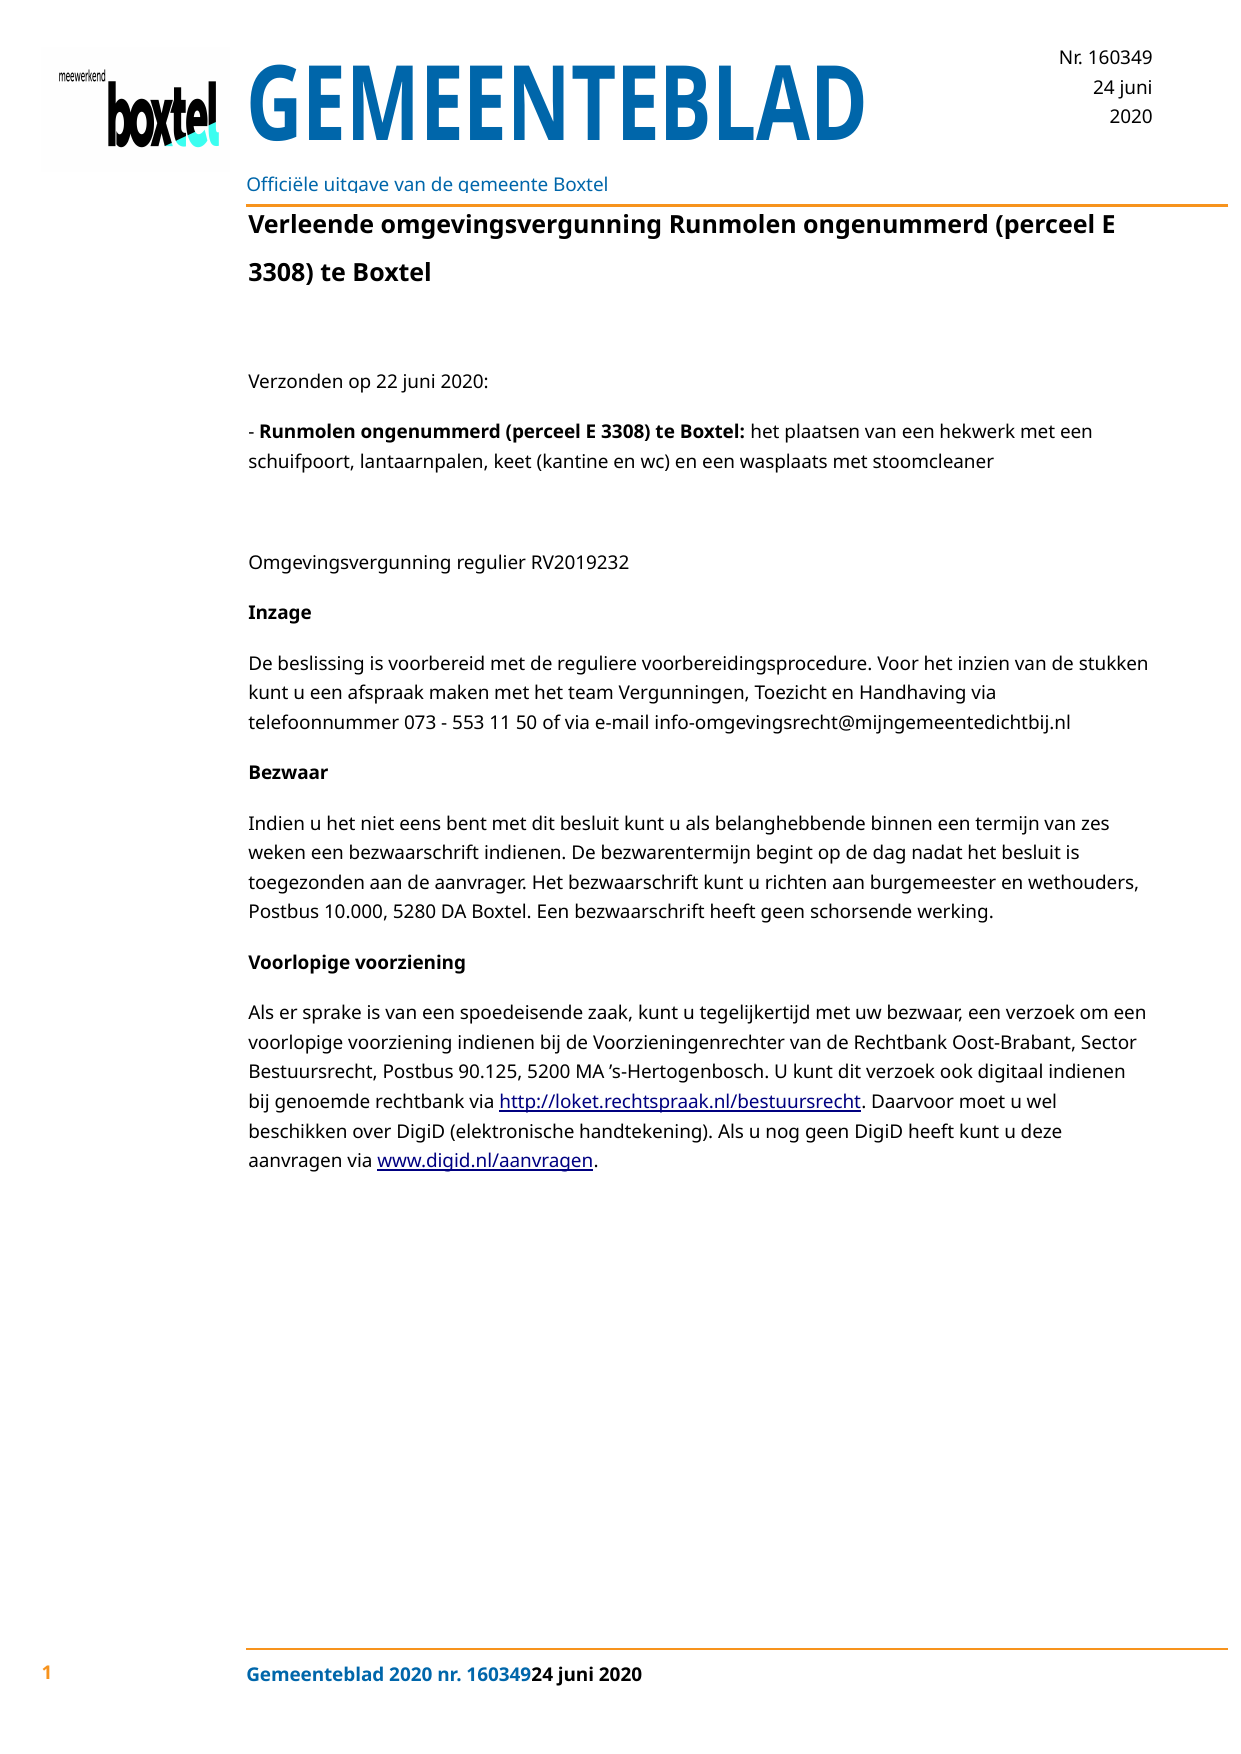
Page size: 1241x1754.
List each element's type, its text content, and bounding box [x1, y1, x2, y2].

text Verleende omgevingsvergunning Runmolen ongenummerd (perceel E 3308) te Boxtel [248, 207, 1152, 288]
text Bezwaar [248, 759, 1152, 785]
text Voorlopige voorziening [248, 949, 1152, 975]
text - Runmolen ongenummerd (perceel E 3308) te Boxtel: het plaatsen van een hekwerk met een schuifpoort, lantaarnpalen, keet (kantine en wc) en een wasplaats met stoomcleaner [248, 419, 1152, 474]
text Omgevingsvergunning regulier RV2019232 [248, 549, 1152, 575]
text De beslissing is voorbereid met de reguliere voorbereidingsprocedure. Voor het inzien van de stukken kunt u een afspraak maken met het team Vergunningen, Toezicht en Handhaving via telefoonnummer 073 - 553 11 50 of via e-mail info-omgevingsrecht@mijngemeentedichtbij.nl [248, 650, 1152, 735]
picture [41, 47, 231, 172]
text Inzage [248, 599, 1152, 625]
text Verzonden op 22 juni 2020: [248, 368, 1152, 394]
text Als er sprake is van een spoedeisende zaak, kunt u tegelijkertijd met uw bezwaar, een verzoek om een voorlopige voorziening indienen bij de Voorzieningenrechter van de Rechtbank Oost-Brabant, Sector Bestuursrecht, Postbus 90.125, 5200 MA ’s-Hertogenbosch. U kunt dit verzoek ook digitaal indienen bij genoemde rechtbank via http://loket.rechtspraak.nl/bestuursrecht. Daarvoor moet u wel beschikken over DigiD (elektronische handtekening). Als u nog geen DigiD heeft kunt u deze aanvragen via www.digid.nl/aanvragen. [248, 999, 1152, 1173]
text Indien u het niet eens bent met dit besluit kunt u als belanghebbende binnen een termijn van zes weken een bezwaarschrift indienen. De bezwarentermijn begint op de dag nadat het besluit is toegezonden aan de aanvrager. Het bezwaarschrift kunt u richten aan burgemeester en wethouders, Postbus 10.000, 5280 DA Boxtel. Een bezwaarschrift heeft geen schorsende werking. [248, 810, 1152, 924]
